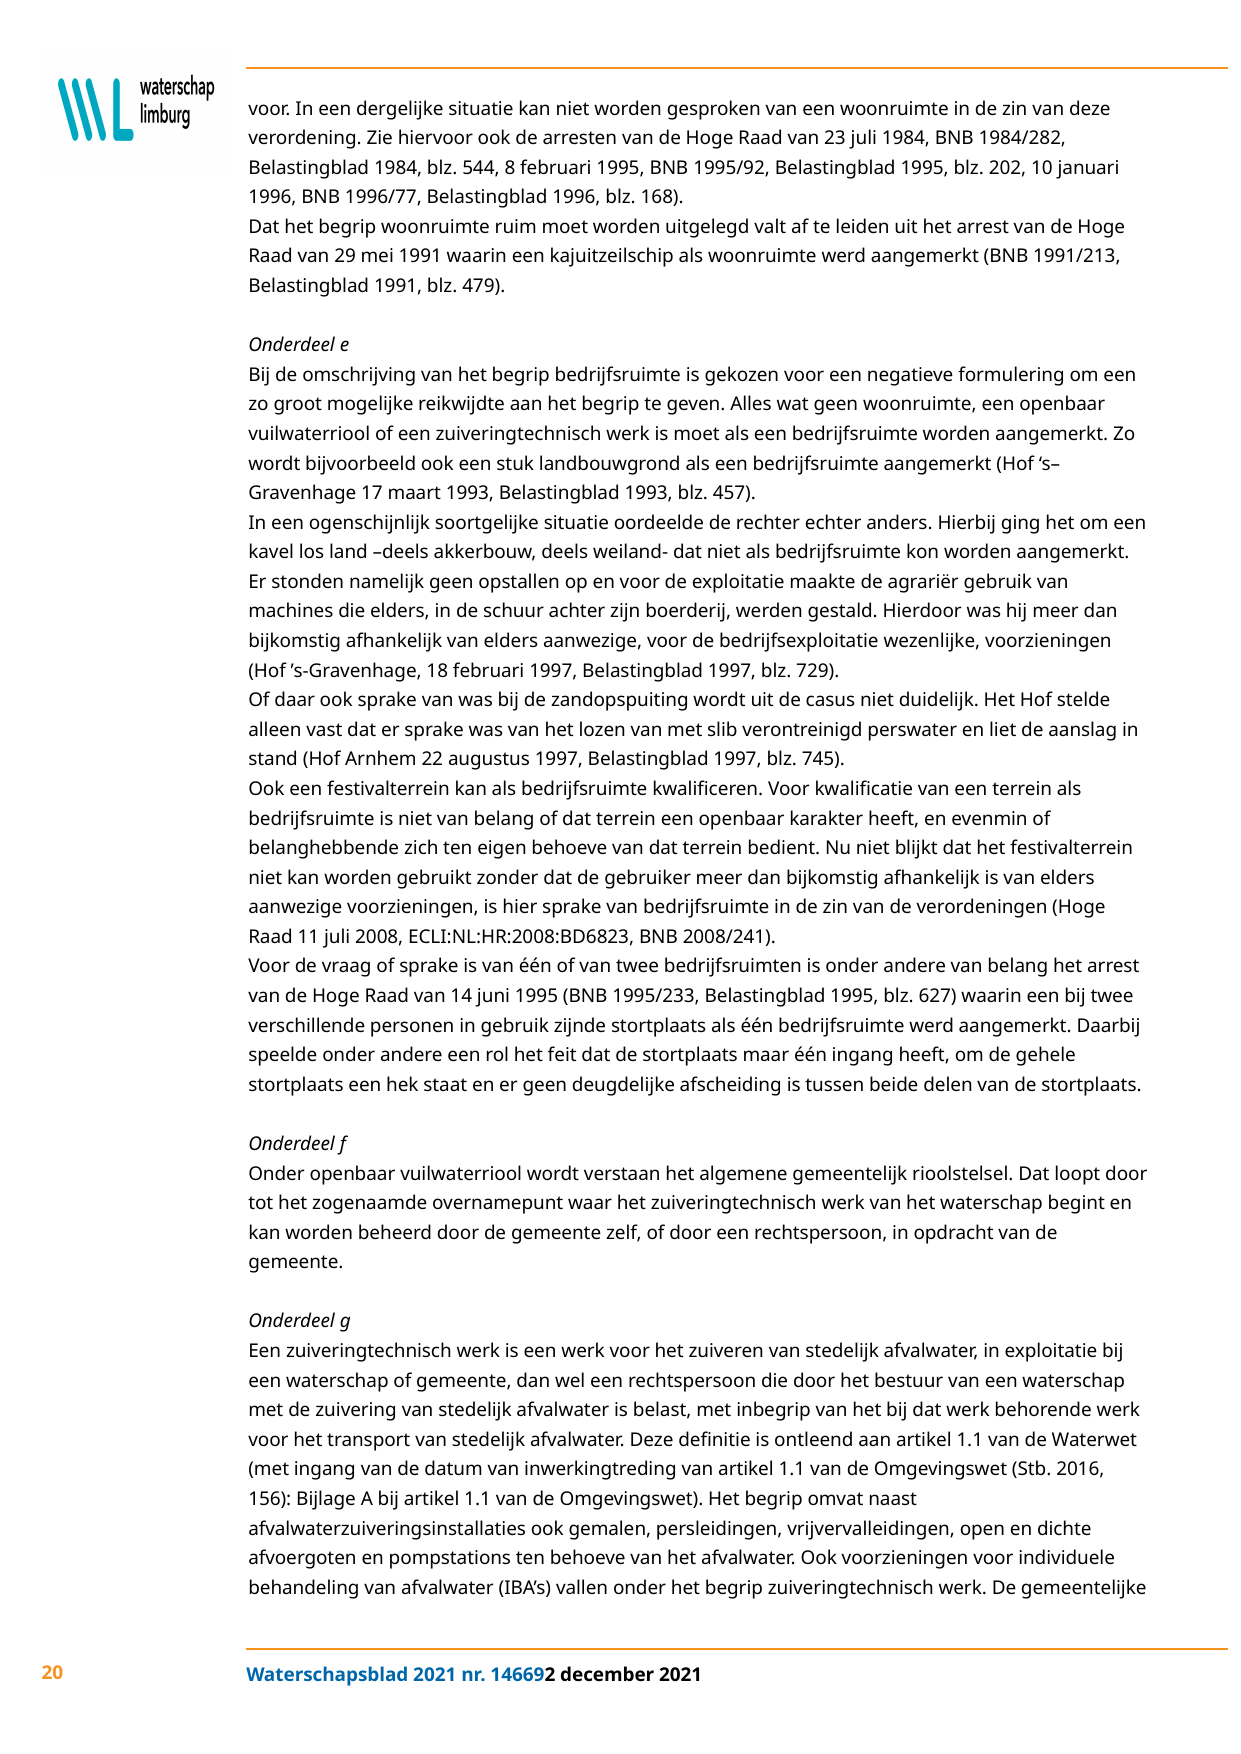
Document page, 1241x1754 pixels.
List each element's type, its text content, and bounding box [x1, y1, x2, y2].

text Onderdeel e [248, 331, 1152, 357]
picture [41, 47, 231, 172]
text Onder openbaar vuilwaterriool wordt verstaan het algemene gemeentelijk rioolstelsel. Dat loopt door tot het zogenaamde overnamepunt waar het zuiveringtechnisch werk van het waterschap begint en kan worden beheerd door de gemeente zelf, of door een rechtspersoon, in opdracht van de gemeente. [248, 1160, 1152, 1274]
text Bij de omschrijving van het begrip bedrijfsruimte is gekozen voor een negatieve formulering om een zo groot mogelijke reikwijdte aan het begrip te geven. Alles wat geen woonruimte, een openbaar vuilwaterriool of een zuiveringtechnisch werk is moet als een bedrijfsruimte worden aangemerkt. Zo wordt bijvoorbeeld ook een stuk landbouwgrond als een bedrijfsruimte aangemerkt (Hof ‘s–Gravenhage 17 maart 1993, Belastingblad 1993, blz. 457). [248, 361, 1152, 505]
text Ook een festivalterrein kan als bedrijfsruimte kwalificeren. Voor kwalificatie van een terrein als bedrijfsruimte is niet van belang of dat terrein een openbaar karakter heeft, en evenmin of belanghebbende zich ten eigen behoeve van dat terrein bedient. Nu niet blijkt dat het festivalterrein niet kan worden gebruikt zonder dat de gebruiker meer dan bijkomstig afhankelijk is van elders aanwezige voorzieningen, is hier sprake van bedrijfsruimte in de zin van de verordeningen (Hoge Raad 11 juli 2008, ECLI:NL:HR:2008:BD6823, BNB 2008/241). [248, 775, 1152, 949]
text Een zuiveringtechnisch werk is een werk voor het zuiveren van stedelijk afvalwater, in exploitatie bij een waterschap of gemeente, dan wel een rechtspersoon die door het bestuur van een waterschap met de zuivering van stedelijk afvalwater is belast, met inbegrip van het bij dat werk behorende werk voor het transport van stedelijk afvalwater. Deze definitie is ontleend aan artikel 1.1 van de Waterwet (met ingang van de datum van inwerkingtreding van artikel 1.1 van de Omgevingswet (Stb. 2016, 156): Bijlage A bij artikel 1.1 van de Omgevingswet). Het begrip omvat naast afvalwaterzuiveringsinstallaties ook gemalen, persleidingen, vrijvervalleidingen, open en dichte afvoergoten en pompstations ten behoeve van het afvalwater. Ook voorzieningen voor individuele behandeling van afvalwater (IBA’s) vallen onder het begrip zuiveringtechnisch werk. De gemeentelijke [248, 1337, 1152, 1600]
text Onderdeel f [248, 1130, 1152, 1156]
text Dat het begrip woonruimte ruim moet worden uitgelegd valt af te leiden uit het arrest van de Hoge Raad van 29 mei 1991 waarin een kajuitzeilschip als woonruimte werd aangemerkt (BNB 1991/213, Belastingblad 1991, blz. 479). [248, 213, 1152, 298]
text In een ogenschijnlijk soortgelijke situatie oordeelde de rechter echter anders. Hierbij ging het om een kavel los land –deels akkerbouw, deels weiland- dat niet als bedrijfsruimte kon worden aangemerkt. Er stonden namelijk geen opstallen op en voor de exploitatie maakte de agrariër gebruik van machines die elders, in de schuur achter zijn boerderij, werden gestald. Hierdoor was hij meer dan bijkomstig afhankelijk van elders aanwezige, voor de bedrijfsexploitatie wezenlijke, voorzieningen (Hof ’s-Gravenhage, 18 februari 1997, Belastingblad 1997, blz. 729). [248, 509, 1152, 683]
text Onderdeel g [248, 1308, 1152, 1333]
text voor. In een dergelijke situatie kan niet worden gesproken van een woonruimte in de zin van deze verordening. Zie hiervoor ook de arresten van de Hoge Raad van 23 juli 1984, BNB 1984/282, Belastingblad 1984, blz. 544, 8 februari 1995, BNB 1995/92, Belastingblad 1995, blz. 202, 10 januari 1996, BNB 1996/77, Belastingblad 1996, blz. 168). [248, 95, 1152, 209]
text Voor de vraag of sprake is van één of van twee bedrijfsruimten is onder andere van belang het arrest van de Hoge Raad van 14 juni 1995 (BNB 1995/233, Belastingblad 1995, blz. 627) waarin een bij twee verschillende personen in gebruik zijnde stortplaats als één bedrijfsruimte werd aangemerkt. Daarbij speelde onder andere een rol het feit dat de stortplaats maar één ingang heeft, om de gehele stortplaats een hek staat en er geen deugdelijke afscheiding is tussen beide delen van de stortplaats. [248, 953, 1152, 1097]
text Of daar ook sprake van was bij de zandopspuiting wordt uit de casus niet duidelijk. Het Hof stelde alleen vast dat er sprake was van het lozen van met slib verontreinigd perswater en liet de aanslag in stand (Hof Arnhem 22 augustus 1997, Belastingblad 1997, blz. 745). [248, 686, 1152, 771]
